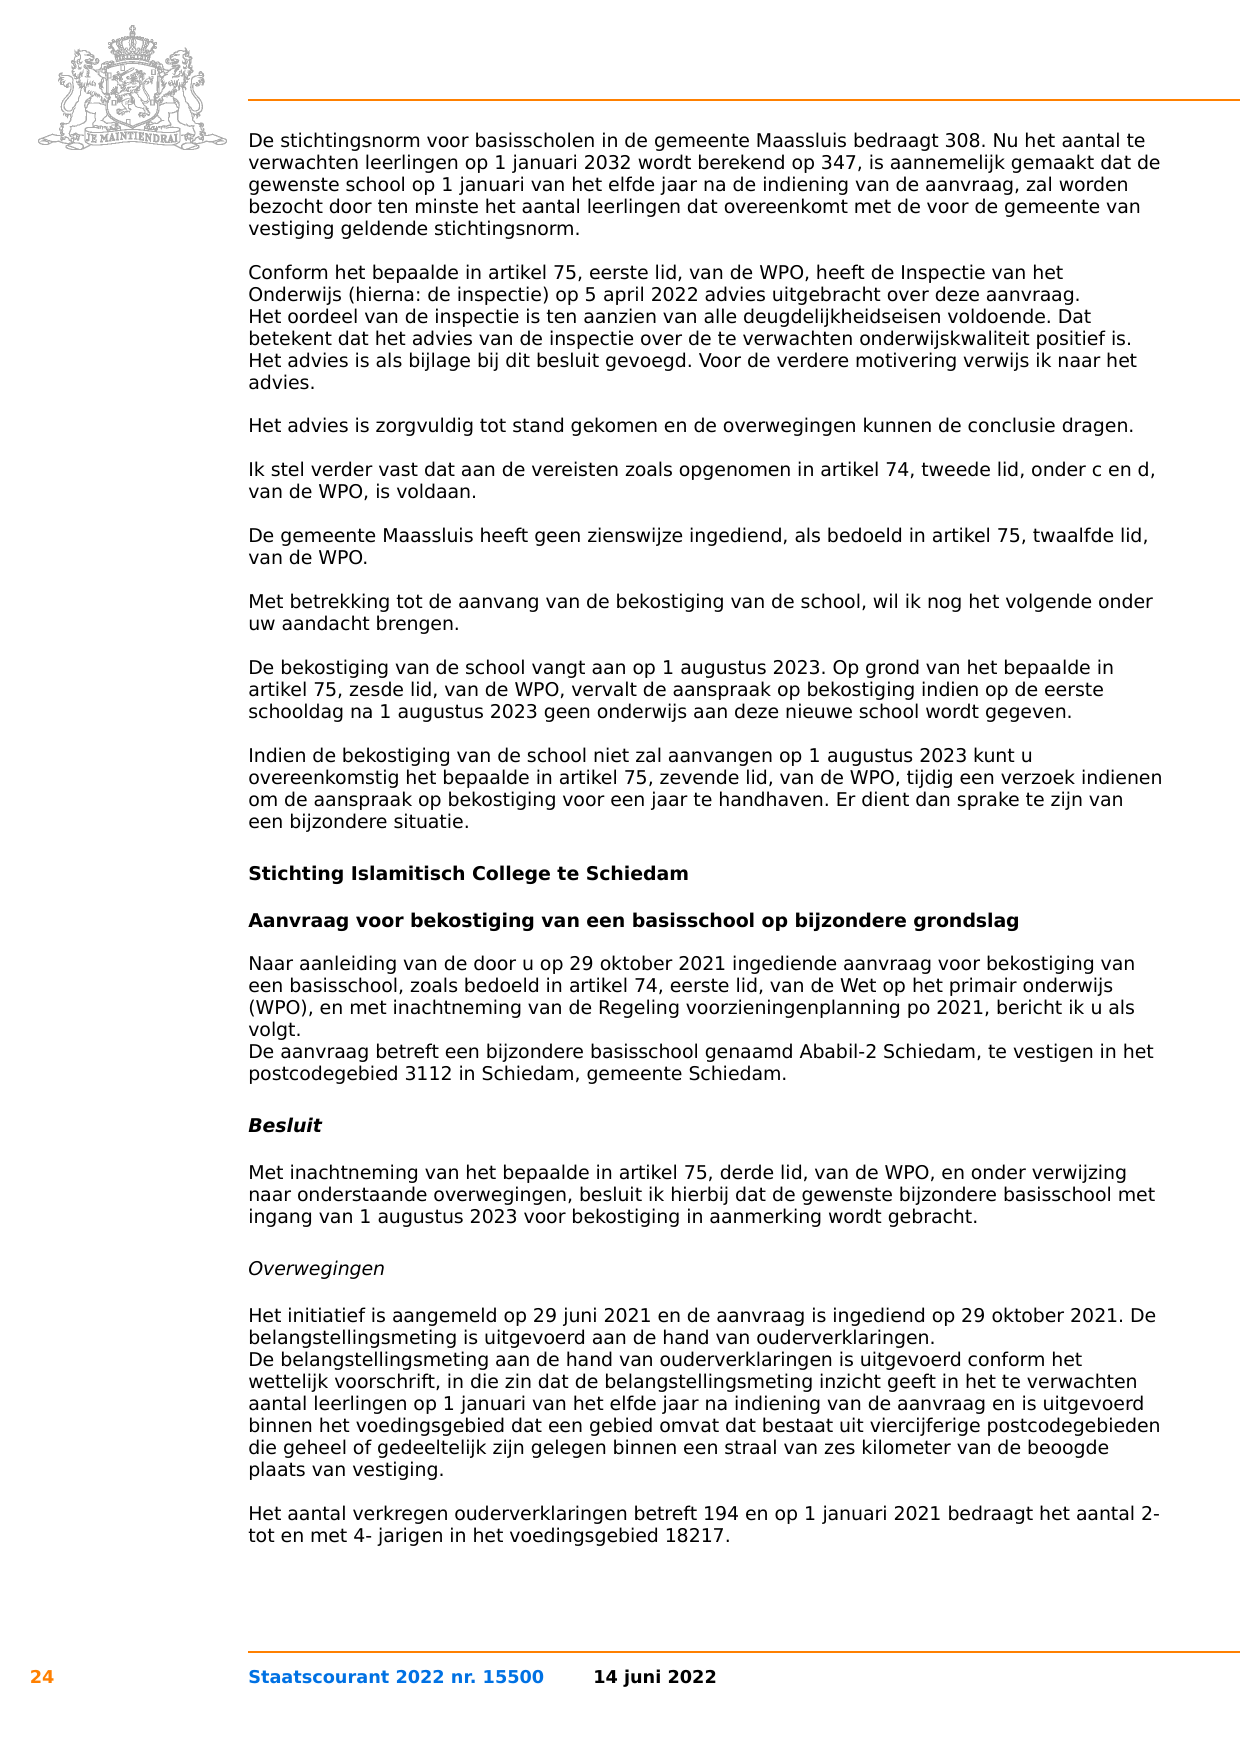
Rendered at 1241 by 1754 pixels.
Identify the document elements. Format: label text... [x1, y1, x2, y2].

text De aanvraag betreft een bijzondere basisschool genaamd Ababil-2 Schiedam, te vestigen in het postcodegebied 3112 in Schiedam, gemeente Schiedam. [248, 1041, 1163, 1085]
text De bekostiging van de school vangt aan op 1 augustus 2023. Op grond van het bepaalde in artikel 75, zesde lid, van de WPO, vervalt de aanspraak op bekostiging indien op de eerste schooldag na 1 augustus 2023 geen onderwijs aan deze nieuwe school wordt gegeven. [248, 657, 1163, 723]
text Het oordeel van de inspectie is ten aanzien van alle deugdelijkheidseisen voldoende. Dat betekent dat het advies van de inspectie over de te verwachten onderwijskwaliteit positief is. [248, 306, 1163, 349]
text Het initiatief is aangemeld op 29 juni 2021 en de aanvraag is ingediend op 29 oktober 2021. De belangstellingsmeting is uitgevoerd aan de hand van ouderverklaringen. [248, 1305, 1163, 1349]
picture [38, 25, 227, 150]
text Het advies is als bijlage bij dit besluit gevoegd. Voor de verdere motivering verwijs ik naar het advies. [248, 349, 1163, 393]
text Indien de bekostiging van de school niet zal aanvangen op 1 augustus 2023 kunt u overeenkomstig het bepaalde in artikel 75, zevende lid, van de WPO, tijdig een verzoek indienen om de aanspraak op bekostiging voor een jaar te handhaven. Er dient dan sprake te zijn van een bijzondere situatie. [248, 744, 1163, 832]
subtitle Besluit [248, 1115, 1163, 1137]
text Conform het bepaalde in artikel 75, eerste lid, van de WPO, heeft de Inspectie van het Onderwijs (hierna: de inspectie) op 5 april 2022 advies uitgebracht over deze aanvraag. [248, 262, 1163, 306]
text Met inachtneming van het bepaalde in artikel 75, derde lid, van de WPO, en onder verwijzing naar onderstaande overwegingen, besluit ik hierbij dat de gewenste bijzondere basisschool met ingang van 1 augustus 2023 voor bekostiging in aanmerking wordt gebracht. [248, 1162, 1163, 1228]
text Aanvraag voor bekostiging van een basisschool op bijzondere grondslag [248, 909, 1163, 931]
text De gemeente Maassluis heeft geen zienswijze ingediend, als bedoeld in artikel 75, twaalfde lid, van de WPO. [248, 525, 1163, 569]
subtitle Overwegingen [248, 1258, 1163, 1280]
text De stichtingsnorm voor basisscholen in de gemeente Maassluis bedraagt 308. Nu het aantal te verwachten leerlingen op 1 januari 2032 wordt berekend op 347, is aannemelijk gemaakt dat de gewenste school op 1 januari van het elfde jaar na de indiening van de aanvraag, zal worden bezocht door ten minste het aantal leerlingen dat overeenkomt met de voor de gemeente van vestiging geldende stichtingsnorm. [248, 130, 1163, 240]
text Met betrekking tot de aanvang van de bekostiging van de school, wil ik nog het volgende onder uw aandacht brengen. [248, 591, 1163, 635]
text Het advies is zorgvuldig tot stand gekomen en de overwegingen kunnen de conclusie dragen. [248, 415, 1163, 437]
text Naar aanleiding van de door u op 29 oktober 2021 ingediende aanvraag voor bekostiging van een basisschool, zoals bedoeld in artikel 74, eerste lid, van de Wet op het primair onderwijs (WPO), en met inachtneming van de Regeling voorzieningenplanning po 2021, bericht ik u als volgt. [248, 953, 1163, 1041]
subtitle Stichting Islamitisch College te Schiedam [248, 862, 1163, 884]
text Het aantal verkregen ouderverklaringen betreft 194 en op 1 januari 2021 bedraagt het aantal 2- tot en met 4- jarigen in het voedingsgebied 18217. [248, 1503, 1163, 1547]
text Ik stel verder vast dat aan de vereisten zoals opgenomen in artikel 74, tweede lid, onder c en d, van de WPO, is voldaan. [248, 459, 1163, 503]
text De belangstellingsmeting aan de hand van ouderverklaringen is uitgevoerd conform het wettelijk voorschrift, in die zin dat de belangstellingsmeting inzicht geeft in het te verwachten aantal leerlingen op 1 januari van het elfde jaar na indiening van de aanvraag en is uitgevoerd binnen het voedingsgebied dat een gebied omvat dat bestaat uit viercijferige postcodegebieden die geheel of gedeeltelijk zijn gelegen binnen een straal van zes kilometer van de beoogde plaats van vestiging. [248, 1349, 1163, 1481]
